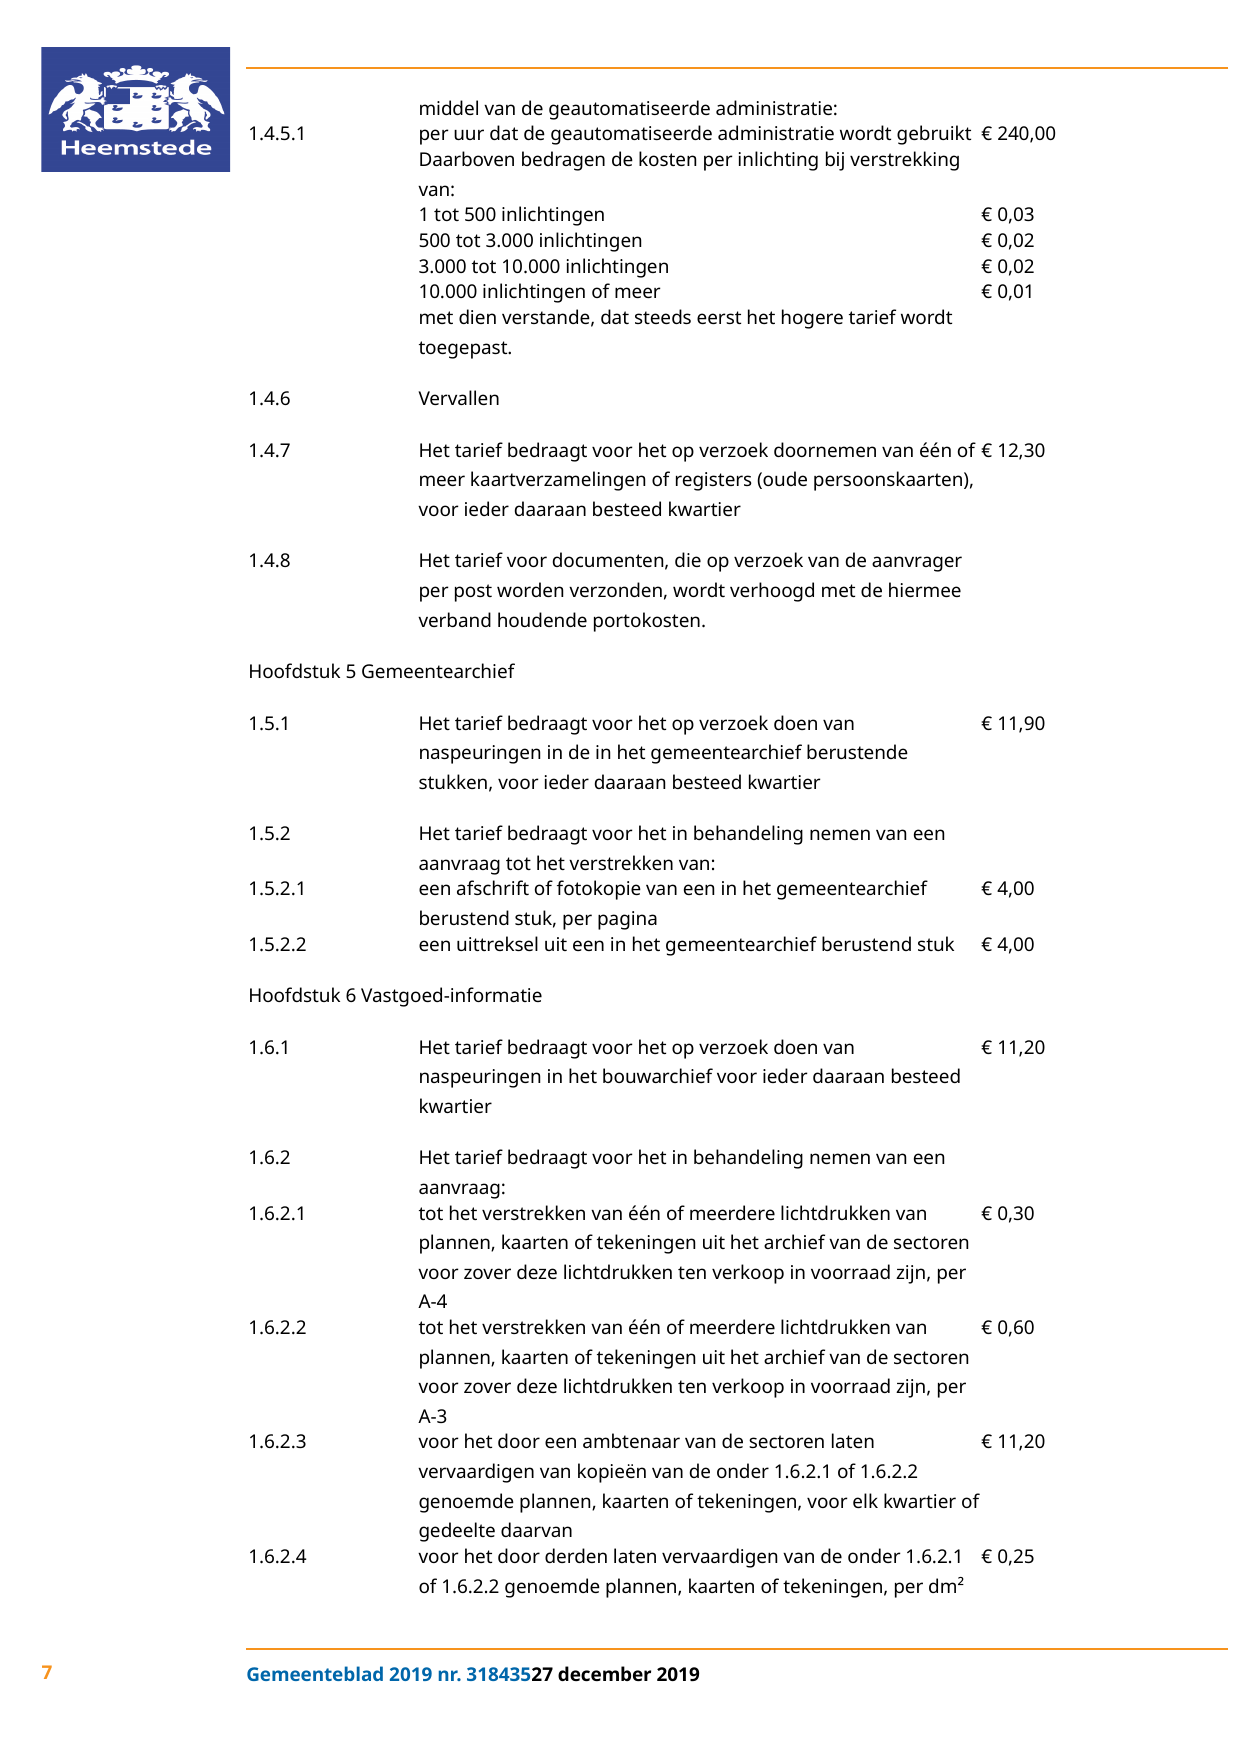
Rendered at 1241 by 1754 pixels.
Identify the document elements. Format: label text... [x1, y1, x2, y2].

table_cell € 4,00 [981, 876, 1152, 931]
table_cell [981, 411, 1152, 437]
table_cell [418, 633, 981, 658]
table_cell [981, 1119, 1152, 1144]
table_cell [981, 658, 1152, 684]
table_cell € 0,03 [981, 202, 1152, 227]
table_cell 1.6.2.1 [248, 1200, 418, 1314]
table_cell € 0,30 [981, 1200, 1152, 1314]
table_cell [418, 1119, 981, 1144]
table_cell 1.6.1 [248, 1034, 418, 1119]
table_cell € 240,00 [981, 121, 1152, 146]
table_cell Het tarief bedraagt voor het op verzoek doen van naspeuringen in het bouwarchief voor ieder daaraan besteed kwartier [418, 1034, 981, 1119]
table_cell [248, 360, 418, 386]
table_cell een afschrift of fotokopie van een in het gemeentearchief berustend stuk, per pagina [418, 876, 981, 931]
table_cell 3.000 tot 10.000 inlichtingen [418, 253, 981, 279]
table_cell € 0,25 [981, 1543, 1152, 1598]
table_cell [418, 411, 981, 437]
table_cell [418, 522, 981, 548]
table_cell [248, 95, 418, 121]
table_cell 1.5.2 [248, 820, 418, 876]
table_cell [981, 957, 1152, 982]
table_cell € 0,02 [981, 227, 1152, 253]
table_cell [981, 360, 1152, 386]
table_cell 10.000 inlichtingen of meer [418, 279, 981, 304]
table_cell [418, 684, 981, 710]
table_cell [981, 795, 1152, 820]
table_cell Het tarief bedraagt voor het op verzoek doen van naspeuringen in de in het gemeentearchief berustende stukken, voor ieder daaraan besteed kwartier [418, 710, 981, 794]
table_cell 1.4.8 [248, 548, 418, 632]
table_cell tot het verstrekken van één of meerdere lichtdrukken van plannen, kaarten of tekeningen uit het archief van de sectoren voor zover deze lichtdrukken ten verkoop in voorraad zijn, per A-3 [418, 1314, 981, 1429]
table_cell 1.6.2 [248, 1145, 418, 1200]
table_cell [248, 279, 418, 304]
table_cell [981, 305, 1152, 360]
table_cell € 0,01 [981, 279, 1152, 304]
table_cell [248, 522, 418, 548]
table_cell 1.5.2.1 [248, 876, 418, 931]
table_cell [981, 522, 1152, 548]
table_cell € 0,02 [981, 253, 1152, 279]
table_cell 1.4.7 [248, 437, 418, 522]
table_cell [248, 227, 418, 253]
table_cell 1.4.5.1 [248, 121, 418, 146]
table_cell Daarboven bedragen de kosten per inlichting bij verstrekking van: [418, 146, 981, 202]
table_cell [248, 684, 418, 710]
table_cell [418, 360, 981, 386]
table_cell € 0,60 [981, 1314, 1152, 1429]
table_cell Het tarief bedraagt voor het in behandeling nemen van een aanvraag tot het verstrekken van: [418, 820, 981, 876]
table_cell [248, 1119, 418, 1144]
table_cell [248, 253, 418, 279]
table_cell [248, 1008, 418, 1034]
table_cell [981, 146, 1152, 202]
table_cell [981, 1145, 1152, 1200]
table_cell een uittreksel uit een in het gemeentearchief berustend stuk [418, 931, 981, 957]
table_cell [248, 202, 418, 227]
table_cell Het tarief voor documenten, die op verzoek van de aanvrager per post worden verzonden, wordt verhoogd met de hiermee verband houdende portokosten. [418, 548, 981, 632]
table_cell [248, 633, 418, 658]
table_cell [981, 1008, 1152, 1034]
table_cell [981, 820, 1152, 876]
table_cell [248, 957, 418, 982]
table_cell 1.6.2.3 [248, 1429, 418, 1543]
table_cell 1.5.2.2 [248, 931, 418, 957]
table_cell [981, 633, 1152, 658]
table_cell [418, 957, 981, 982]
table_cell [981, 684, 1152, 710]
table_cell voor het door derden laten vervaardigen van de onder 1.6.2.1 of 1.6.2.2 genoemde plannen, kaarten of tekeningen, per dm² [418, 1543, 981, 1598]
picture [41, 47, 231, 172]
table_cell € 11,20 [981, 1034, 1152, 1119]
table_cell [248, 795, 418, 820]
table_cell 500 tot 3.000 inlichtingen [418, 227, 981, 253]
table_cell Vervallen [418, 386, 981, 411]
table_cell [981, 983, 1152, 1008]
table_cell [981, 95, 1152, 121]
table_cell Hoofdstuk 6 Vastgoed-informatie [248, 983, 981, 1008]
table_cell [248, 305, 418, 360]
table_cell Het tarief bedraagt voor het in behandeling nemen van een aanvraag: [418, 1145, 981, 1200]
table_cell € 12,30 [981, 437, 1152, 522]
table_cell [248, 146, 418, 202]
table_cell [981, 548, 1152, 632]
table_cell voor het door een ambtenaar van de sectoren laten vervaardigen van kopieën van de onder 1.6.2.1 of 1.6.2.2 genoemde plannen, kaarten of tekeningen, voor elk kwartier of gedeelte daarvan [418, 1429, 981, 1543]
table_cell [981, 386, 1152, 411]
table_cell 1 tot 500 inlichtingen [418, 202, 981, 227]
table_cell [418, 1008, 981, 1034]
table_cell 1.4.6 [248, 386, 418, 411]
table_cell middel van de geautomatiseerde administratie: [418, 95, 981, 121]
table_cell [248, 411, 418, 437]
table_cell € 11,20 [981, 1429, 1152, 1543]
table_cell Het tarief bedraagt voor het op verzoek doornemen van één of meer kaartverzamelingen of registers (oude persoonskaarten), voor ieder daaraan besteed kwartier [418, 437, 981, 522]
table_cell 1.5.1 [248, 710, 418, 794]
table_cell € 4,00 [981, 931, 1152, 957]
table_cell met dien verstande, dat steeds eerst het hogere tarief wordt toegepast. [418, 305, 981, 360]
table_cell [418, 795, 981, 820]
table_cell tot het verstrekken van één of meerdere lichtdrukken van plannen, kaarten of tekeningen uit het archief van de sectoren voor zover deze lichtdrukken ten verkoop in voorraad zijn, per A-4 [418, 1200, 981, 1314]
table_cell 1.6.2.2 [248, 1314, 418, 1429]
table_cell € 11,90 [981, 710, 1152, 794]
table_cell Hoofdstuk 5 Gemeentearchief [248, 658, 981, 684]
table_cell per uur dat de geautomatiseerde administratie wordt gebruikt [418, 121, 981, 146]
table_cell 1.6.2.4 [248, 1543, 418, 1598]
